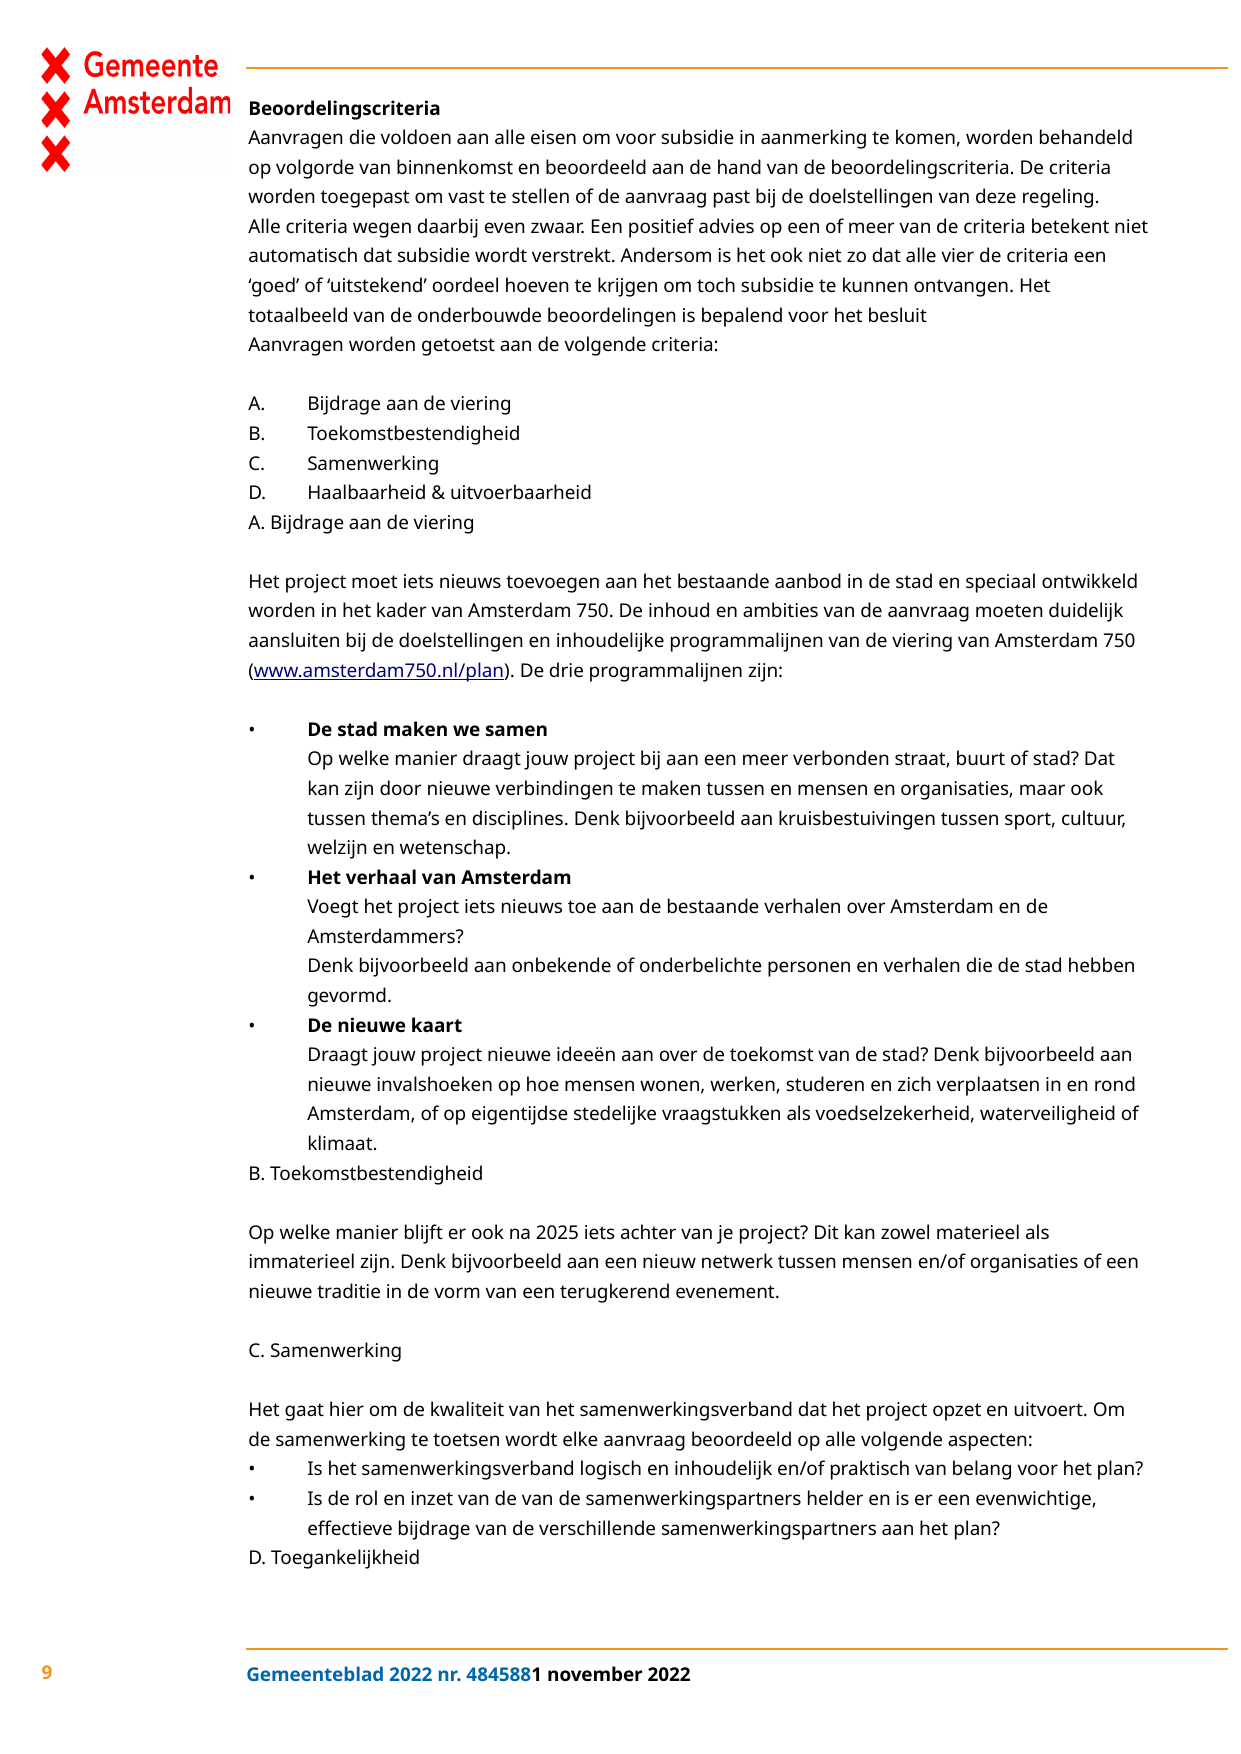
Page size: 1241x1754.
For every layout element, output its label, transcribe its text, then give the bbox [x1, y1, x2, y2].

text D. Toegankelijkheid [248, 1544, 1152, 1570]
picture [41, 47, 231, 172]
text B. Toekomstbestendigheid [248, 1160, 1152, 1186]
list Het verhaal van Amsterdam [248, 864, 1152, 890]
list Toekomstbestendigheid [248, 420, 1152, 446]
list De nieuwe kaart [248, 1012, 1152, 1038]
list De stad maken we samen [248, 716, 1152, 742]
text Het gaat hier om de kwaliteit van het samenwerkingsverband dat het project opzet en uitvoert. Om de samenwerking te toetsen wordt elke aanvraag beoordeeld op alle volgende aspecten: [248, 1396, 1152, 1452]
text Het project moet iets nieuws toevoegen aan het bestaande aanbod in de stad en speciaal ontwikkeld worden in het kader van Amsterdam 750. De inhoud en ambities van de aanvraag moeten duidelijk aansluiten bij de doelstellingen en inhoudelijke programmalijnen van de viering van Amsterdam 750 (www.amsterdam750.nl/plan). De drie programmalijnen zijn: [248, 568, 1152, 683]
list Voegt het project iets nieuws toe aan de bestaande verhalen over Amsterdam en de Amsterdammers? [248, 893, 1152, 949]
list Bijdrage aan de viering [248, 391, 1152, 416]
text C. Samenwerking [248, 1337, 1152, 1363]
list Is het samenwerkingsverband logisch en inhoudelijk en/of praktisch van belang voor het plan? [248, 1456, 1152, 1481]
list Op welke manier draagt jouw project bij aan een meer verbonden straat, buurt of stad? Dat kan zijn door nieuwe verbindingen te maken tussen en mensen en organisaties, maar ook tussen thema’s en disciplines. Denk bijvoorbeeld aan kruisbestuivingen tussen sport, cultuur, welzijn en wetenschap. [248, 746, 1152, 860]
list Denk bijvoorbeeld aan onbekende of onderbelichte personen en verhalen die de stad hebben gevormd. [248, 953, 1152, 1008]
text Alle criteria wegen daarbij even zwaar. Een positief advies op een of meer van de criteria betekent niet automatisch dat subsidie wordt verstrekt. Andersom is het ook niet zo dat alle vier de criteria een ‘goed’ of ‘uitstekend’ oordeel hoeven te krijgen om toch subsidie te kunnen ontvangen. Het totaalbeeld van de onderbouwde beoordelingen is bepalend voor het besluit [248, 213, 1152, 328]
list Is de rol en inzet van de van de samenwerkingspartners helder en is er een evenwichtige, effectieve bijdrage van de verschillende samenwerkingspartners aan het plan? [248, 1485, 1152, 1541]
list Draagt jouw project nieuwe ideeën aan over de toekomst van de stad? Denk bijvoorbeeld aan nieuwe invalshoeken op hoe mensen wonen, werken, studeren en zich verplaatsen in en rond Amsterdam, of op eigentijdse stedelijke vraagstukken als voedselzekerheid, waterveiligheid of klimaat. [248, 1041, 1152, 1156]
text Aanvragen worden getoetst aan de volgende criteria: [248, 331, 1152, 357]
list Haalbaarheid & uitvoerbaarheid [248, 479, 1152, 505]
text Aanvragen die voldoen aan alle eisen om voor subsidie in aanmerking te komen, worden behandeld op volgorde van binnenkomst en beoordeeld aan de hand van de beoordelingscriteria. De criteria worden toegepast om vast te stellen of de aanvraag past bij de doelstellingen van deze regeling. [248, 124, 1152, 209]
text Beoordelingscriteria [248, 95, 1152, 121]
text Op welke manier blijft er ook na 2025 iets achter van je project? Dit kan zowel materieel als immaterieel zijn. Denk bijvoorbeeld aan een nieuw netwerk tussen mensen en/of organisaties of een nieuwe traditie in de vorm van een terugkerend evenement. [248, 1219, 1152, 1304]
list Samenwerking [248, 450, 1152, 476]
text A. Bijdrage aan de viering [248, 509, 1152, 535]
